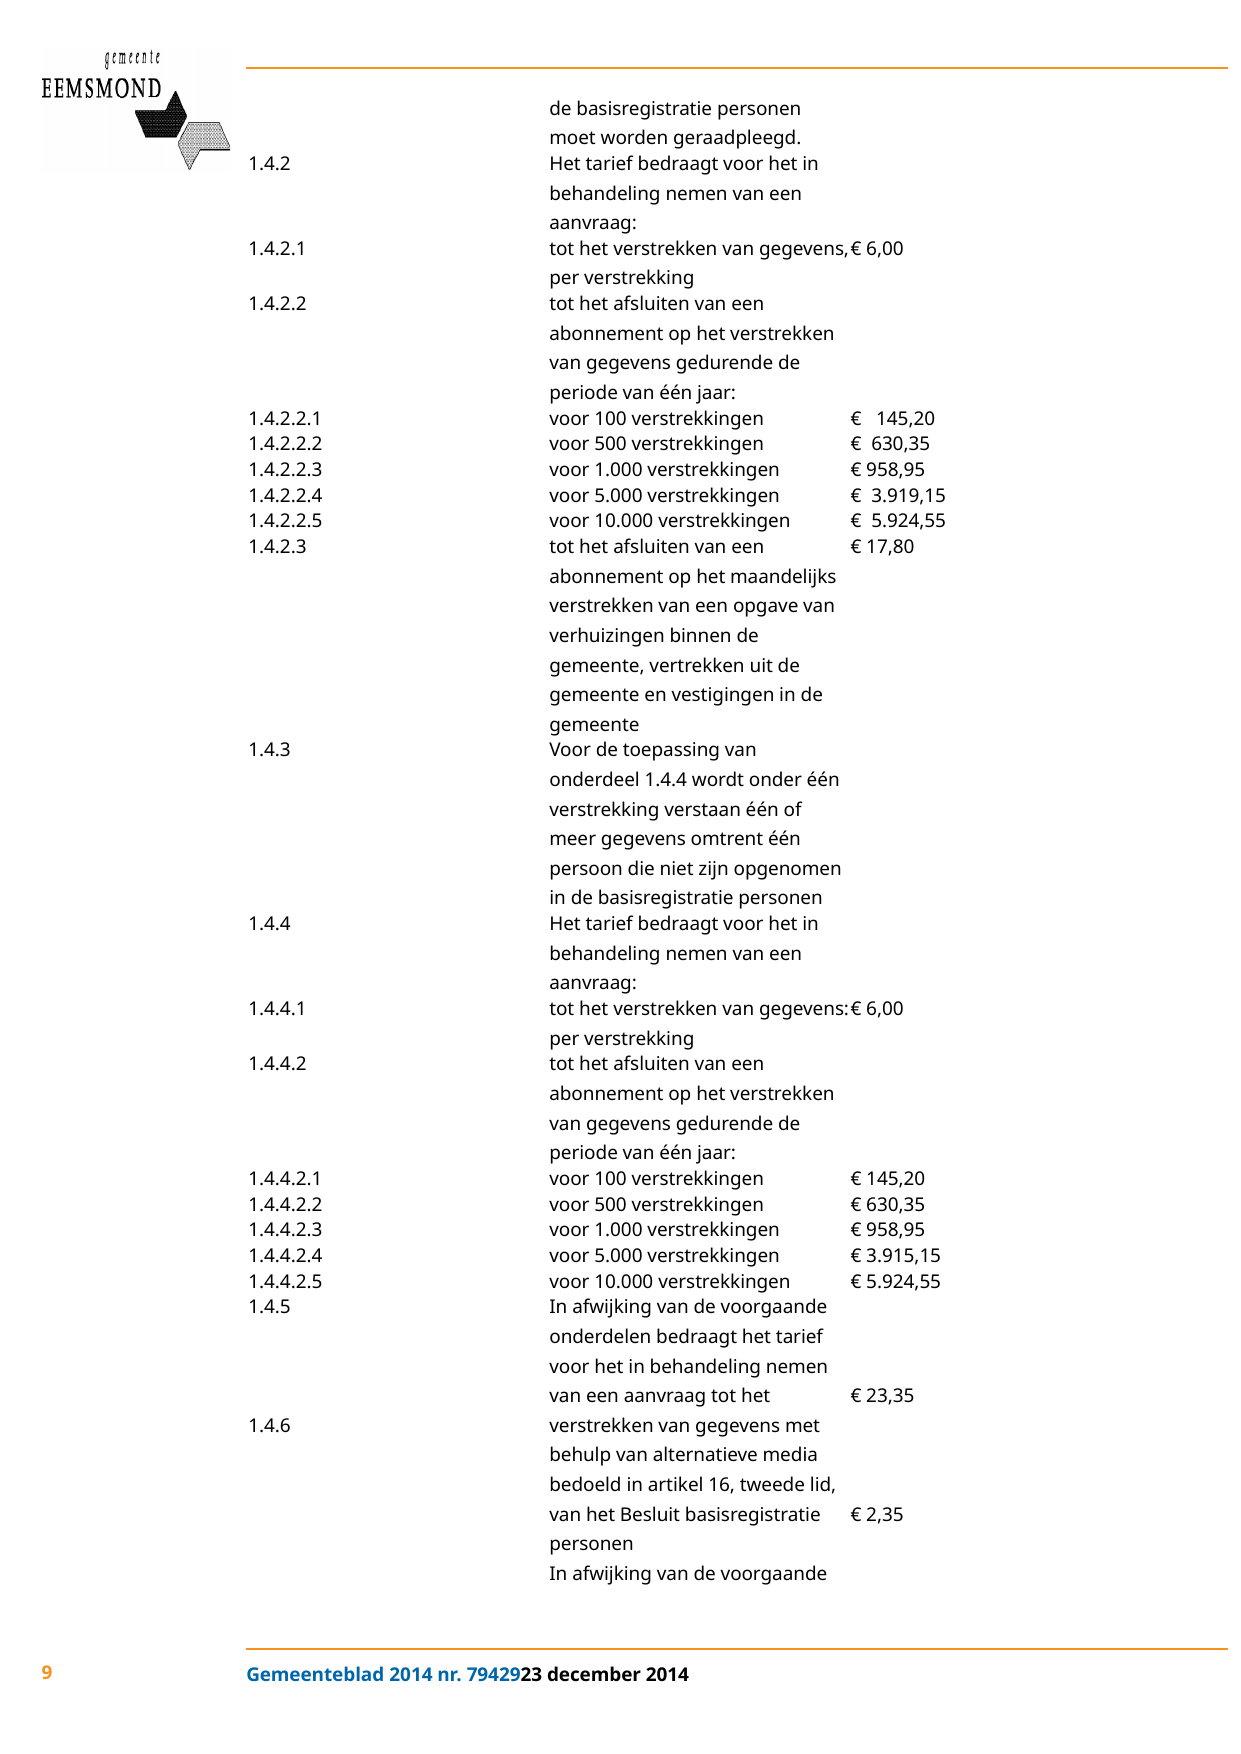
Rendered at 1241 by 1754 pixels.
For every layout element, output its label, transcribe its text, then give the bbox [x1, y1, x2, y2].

table_cell 1.4.2.2 [248, 290, 549, 405]
table_cell € 3.919,15 [850, 482, 1152, 508]
table_cell 1.4.2.1 [248, 235, 549, 290]
table_cell € 6,00 [850, 235, 1152, 290]
table_cell tot het verstrekken van gegevens: per verstrekking [549, 995, 850, 1051]
table_cell [850, 150, 1152, 235]
table_cell voor 1.000 verstrekkingen [549, 1216, 850, 1242]
table_cell voor 500 verstrekkingen [549, 431, 850, 456]
table_cell 1.4.2 [248, 150, 549, 235]
table_cell tot het verstrekken van gegevens, per verstrekking [549, 235, 850, 290]
table_cell € 3.915,15 [850, 1242, 1152, 1268]
table_cell In afwijking van de voorgaande onderdelen bedraagt het tarief voor het in behandeling nemen van een aanvraag tot het verstrekken van gegevens met behulp van alternatieve media bedoeld in artikel 16, tweede lid, van het Besluit basisregistratie personen In afwijking van de voorgaande [549, 1294, 850, 1586]
table_cell voor 100 verstrekkingen [549, 1165, 850, 1191]
table_cell [850, 1051, 1152, 1165]
table_cell voor 500 verstrekkingen [549, 1191, 850, 1216]
picture [41, 47, 231, 172]
table_cell € 23,35 € 2,35 [850, 1294, 1152, 1586]
table_cell 1.4.4.2.5 [248, 1268, 549, 1294]
table_cell € 145,20 [850, 1165, 1152, 1191]
table_cell 1.4.4.2.4 [248, 1242, 549, 1268]
table_cell 1.4.4.2.1 [248, 1165, 549, 1191]
table_cell [850, 910, 1152, 995]
table_cell 1.4.2.2.3 [248, 456, 549, 482]
table_cell Voor de toepassing van onderdeel 1.4.4 wordt onder één verstrekking verstaan één of meer gegevens omtrent één persoon die niet zijn opgenomen in de basisregistratie personen [549, 737, 850, 910]
table_header [850, 95, 1152, 150]
table_cell 1.4.4.2.2 [248, 1191, 549, 1216]
table_cell voor 10.000 verstrekkingen [549, 508, 850, 533]
table_cell € 145,20 [850, 405, 1152, 431]
table_cell Het tarief bedraagt voor het in behandeling nemen van een aanvraag: [549, 910, 850, 995]
table_cell € 630,35 [850, 1191, 1152, 1216]
table_cell € 6,00 [850, 995, 1152, 1051]
table_cell 1.4.2.2.1 [248, 405, 549, 431]
table_cell 1.4.5 1.4.6 [248, 1294, 549, 1586]
table_cell € 958,95 [850, 1216, 1152, 1242]
table_cell 1.4.3 [248, 737, 549, 910]
table_cell € 630,35 [850, 431, 1152, 456]
table_cell voor 10.000 verstrekkingen [549, 1268, 850, 1294]
table_cell tot het afsluiten van een abonnement op het verstrekken van gegevens gedurende de periode van één jaar: [549, 1051, 850, 1165]
table_cell 1.4.4.1 [248, 995, 549, 1051]
table_cell 1.4.2.2.5 [248, 508, 549, 533]
table_header [248, 95, 549, 150]
table_cell € 5.924,55 [850, 1268, 1152, 1294]
table_cell Het tarief bedraagt voor het in behandeling nemen van een aanvraag: [549, 150, 850, 235]
table_cell € 5.924,55 [850, 508, 1152, 533]
table_cell voor 100 verstrekkingen [549, 405, 850, 431]
table_cell 1.4.4.2.3 [248, 1216, 549, 1242]
table_header de basisregistratie personen moet worden geraadpleegd. [549, 95, 850, 150]
table_cell 1.4.2.2.2 [248, 431, 549, 456]
table_cell 1.4.4.2 [248, 1051, 549, 1165]
table_cell 1.4.4 [248, 910, 549, 995]
table_cell 1.4.2.3 [248, 534, 549, 737]
table_cell [850, 290, 1152, 405]
table_cell tot het afsluiten van een abonnement op het verstrekken van gegevens gedurende de periode van één jaar: [549, 290, 850, 405]
table_cell € 17,80 [850, 534, 1152, 737]
table_cell [850, 737, 1152, 910]
table_cell voor 1.000 verstrekkingen [549, 456, 850, 482]
table_cell voor 5.000 verstrekkingen [549, 482, 850, 508]
table_cell voor 5.000 verstrekkingen [549, 1242, 850, 1268]
table_cell tot het afsluiten van een abonnement op het maandelijks verstrekken van een opgave van verhuizingen binnen de gemeente, vertrekken uit de gemeente en vestigingen in de gemeente [549, 534, 850, 737]
table_cell 1.4.2.2.4 [248, 482, 549, 508]
table_cell € 958,95 [850, 456, 1152, 482]
